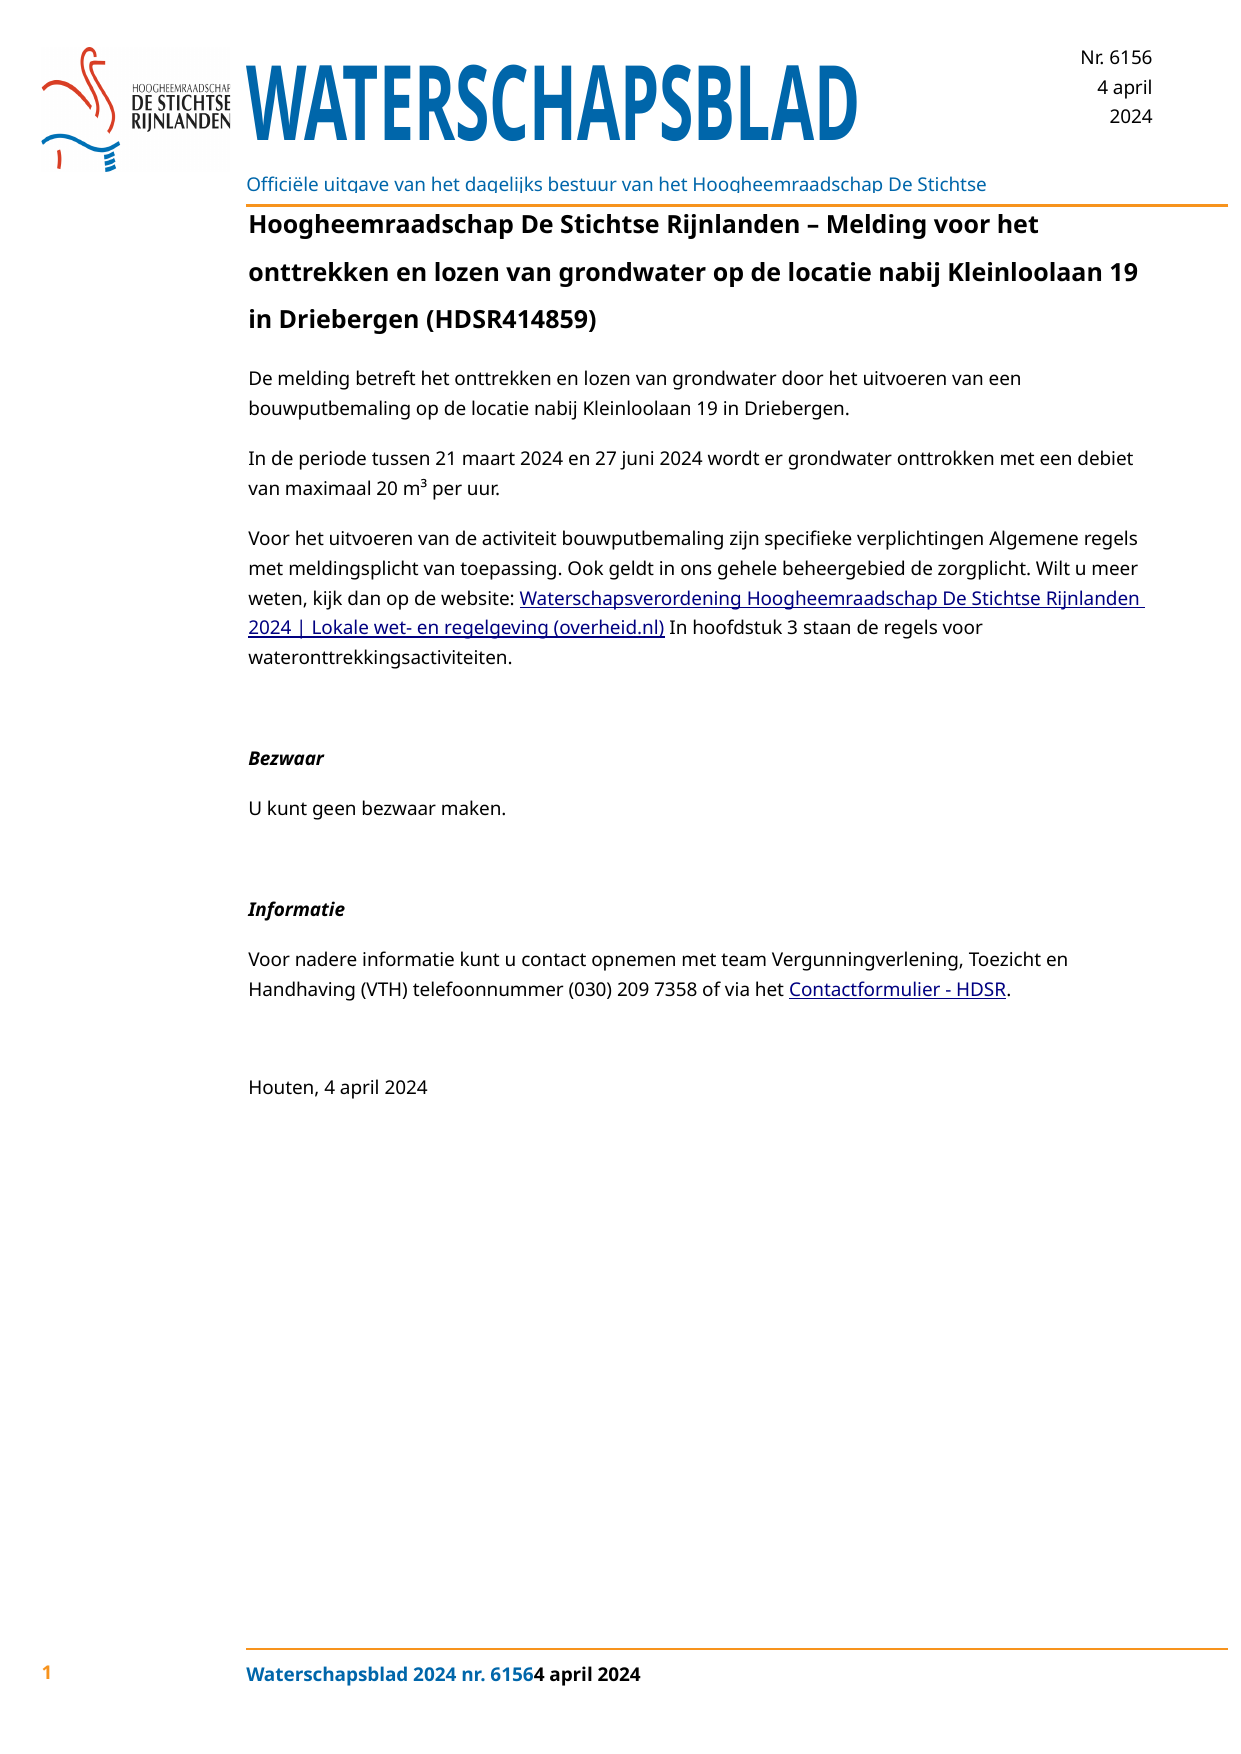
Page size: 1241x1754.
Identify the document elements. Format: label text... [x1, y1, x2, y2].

text Informatie [248, 896, 1152, 922]
text U kunt geen bezwaar maken. [248, 795, 1152, 821]
text Bezwaar [248, 745, 1152, 770]
text Voor het uitvoeren van de activiteit bouwputbemaling zijn specifieke verplichtingen Algemene regels met meldingsplicht van toepassing. Ook geldt in ons gehele beheergebied de zorgplicht. Wilt u meer weten, kijk dan op de website: Waterschapsverordening Hoogheemraadschap De Stichtse Rijnlanden 2024 | Lokale wet- en regelgeving (overheid.nl) In hoofdstuk 3 staan de regels voor wateronttrekkingsactiviteiten. [248, 526, 1152, 669]
text In de periode tussen 21 maart 2024 en 27 juni 2024 wordt er grondwater onttrokken met een debiet van maximaal 20 m³ per uur. [248, 446, 1152, 501]
text Houten, 4 april 2024 [248, 1074, 1152, 1100]
picture [41, 47, 231, 172]
text Hoogheemraadschap De Stichtse Rijnlanden – Melding voor het onttrekken en lozen van grondwater op de locatie nabij Kleinloolaan 19 in Driebergen (HDSR414859) [248, 207, 1152, 336]
text De melding betreft het onttrekken en lozen van grondwater door het uitvoeren van een bouwputbemaling op de locatie nabij Kleinloolaan 19 in Driebergen. [248, 366, 1152, 421]
text Voor nadere informatie kunt u contact opnemen met team Vergunningverlening, Toezicht en Handhaving (VTH) telefoonnummer (030) 209 7358 of via het Contactformulier - HDSR. [248, 946, 1152, 1002]
